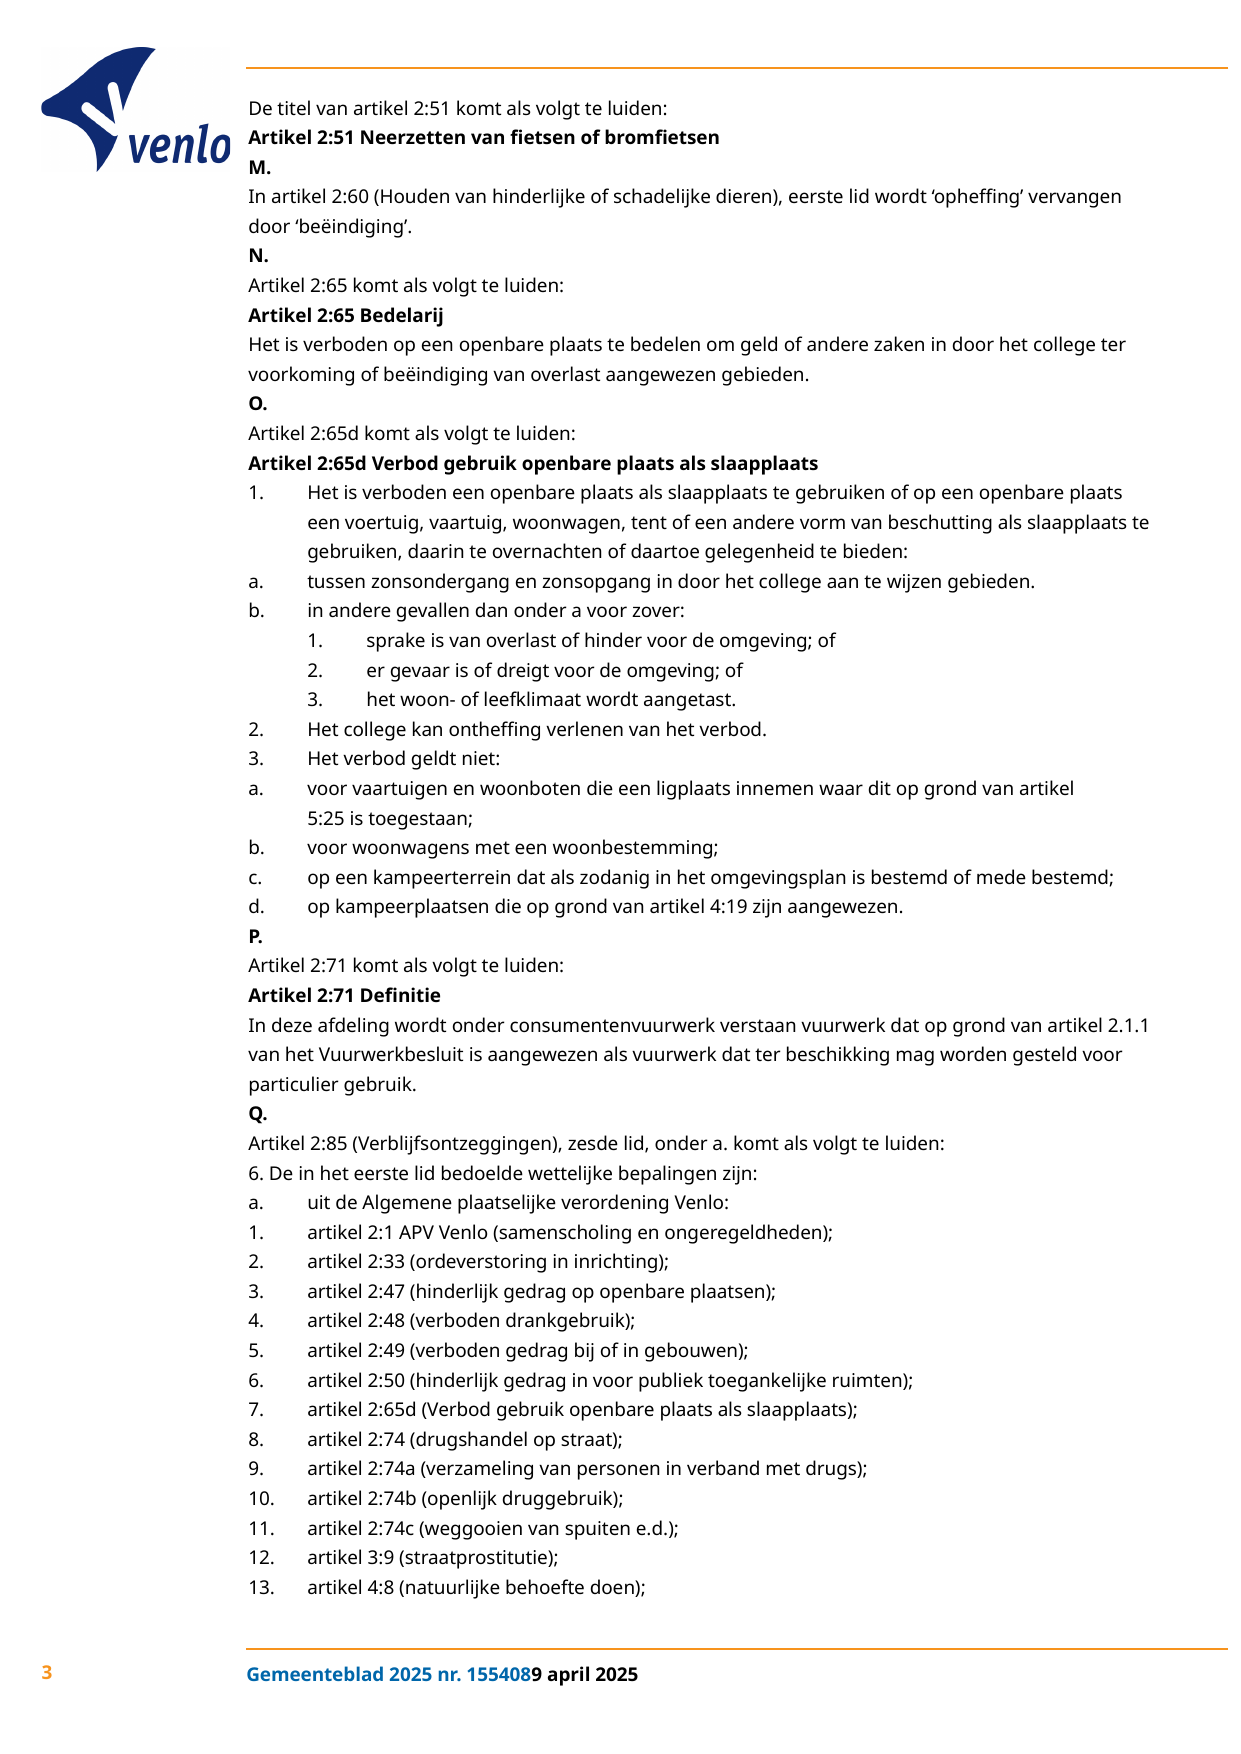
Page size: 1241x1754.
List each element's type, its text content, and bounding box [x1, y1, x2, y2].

text O. [248, 391, 1152, 416]
text Artikel 2:51 Neerzetten van fietsen of bromfietsen [248, 124, 1152, 150]
list Het college kan ontheffing verlenen van het verbod. [248, 716, 1152, 742]
text N. [248, 243, 1152, 268]
list in andere gevallen dan onder a voor zover: [248, 598, 1152, 623]
text De titel van artikel 2:51 komt als volgt te luiden: [248, 95, 1152, 121]
text M. [248, 154, 1152, 180]
list uit de Algemene plaatselijke verordening Venlo: [248, 1189, 1152, 1215]
text Het is verboden op een openbare plaats te bedelen om geld of andere zaken in door het college ter voorkoming of beëindiging van overlast aangewezen gebieden. [248, 331, 1152, 387]
text Artikel 2:65 Bedelarij [248, 302, 1152, 328]
list artikel 2:65d (Verbod gebruik openbare plaats als slaapplaats); [248, 1396, 1152, 1422]
list artikel 2:1 APV Venlo (samenscholing en ongeregeldheden); [248, 1219, 1152, 1245]
text 6. De in het eerste lid bedoelde wettelijke bepalingen zijn: [248, 1160, 1152, 1186]
text In artikel 2:60 (Houden van hinderlijke of schadelijke dieren), eerste lid wordt ‘opheffing’ vervangen door ‘beëindiging’. [248, 183, 1152, 239]
list artikel 2:33 (ordeverstoring in inrichting); [248, 1248, 1152, 1274]
list het woon- of leefklimaat wordt aangetast. [307, 686, 1152, 712]
text Artikel 2:65d Verbod gebruik openbare plaats als slaapplaats [248, 450, 1152, 476]
text Artikel 2:85 (Verblijfsontzeggingen), zesde lid, onder a. komt als volgt te luiden: [248, 1130, 1152, 1156]
text Artikel 2:65d komt als volgt te luiden: [248, 420, 1152, 446]
list artikel 2:74 (drugshandel op straat); [248, 1426, 1152, 1452]
list Het is verboden een openbare plaats als slaapplaats te gebruiken of op een openbare plaats een voertuig, vaartuig, woonwagen, tent of een andere vorm van beschutting als slaapplaats te gebruiken, daarin te overnachten of daartoe gelegenheid te bieden: [248, 479, 1152, 564]
list artikel 4:8 (natuurlijke behoefte doen); [248, 1574, 1152, 1600]
list artikel 2:50 (hinderlijk gedrag in voor publiek toegankelijke ruimten); [248, 1367, 1152, 1393]
picture [41, 47, 231, 172]
text In deze afdeling wordt onder consumentenvuurwerk verstaan vuurwerk dat op grond van artikel 2.1.1 van het Vuurwerkbesluit is aangewezen als vuurwerk dat ter beschikking mag worden gesteld voor particulier gebruik. [248, 1012, 1152, 1097]
text P. [248, 923, 1152, 949]
list voor vaartuigen en woonboten die een ligplaats innemen waar dit op grond van artikel [248, 775, 1152, 801]
list Het verbod geldt niet: [248, 746, 1152, 771]
text Artikel 2:71 Definitie [248, 982, 1152, 1008]
list 5:25 is toegestaan; [248, 805, 1152, 831]
list er gevaar is of dreigt voor de omgeving; of [307, 657, 1152, 683]
list artikel 2:74c (weggooien van spuiten e.d.); [248, 1515, 1152, 1541]
text Artikel 2:71 komt als volgt te luiden: [248, 953, 1152, 978]
list artikel 2:74b (openlijk druggebruik); [248, 1485, 1152, 1511]
text Q. [248, 1101, 1152, 1126]
list voor woonwagens met een woonbestemming; [248, 834, 1152, 860]
list sprake is van overlast of hinder voor de omgeving; of [307, 627, 1152, 653]
list artikel 2:49 (verboden gedrag bij of in gebouwen); [248, 1337, 1152, 1363]
text Artikel 2:65 komt als volgt te luiden: [248, 272, 1152, 298]
list op kampeerplaatsen die op grond van artikel 4:19 zijn aangewezen. [248, 893, 1152, 919]
list artikel 2:47 (hinderlijk gedrag op openbare plaatsen); [248, 1278, 1152, 1304]
list tussen zonsondergang en zonsopgang in door het college aan te wijzen gebieden. [248, 568, 1152, 594]
list artikel 2:74a (verzameling van personen in verband met drugs); [248, 1456, 1152, 1481]
list op een kampeerterrein dat als zodanig in het omgevingsplan is bestemd of mede bestemd; [248, 864, 1152, 890]
list artikel 2:48 (verboden drankgebruik); [248, 1308, 1152, 1333]
list artikel 3:9 (straatprostitutie); [248, 1544, 1152, 1570]
